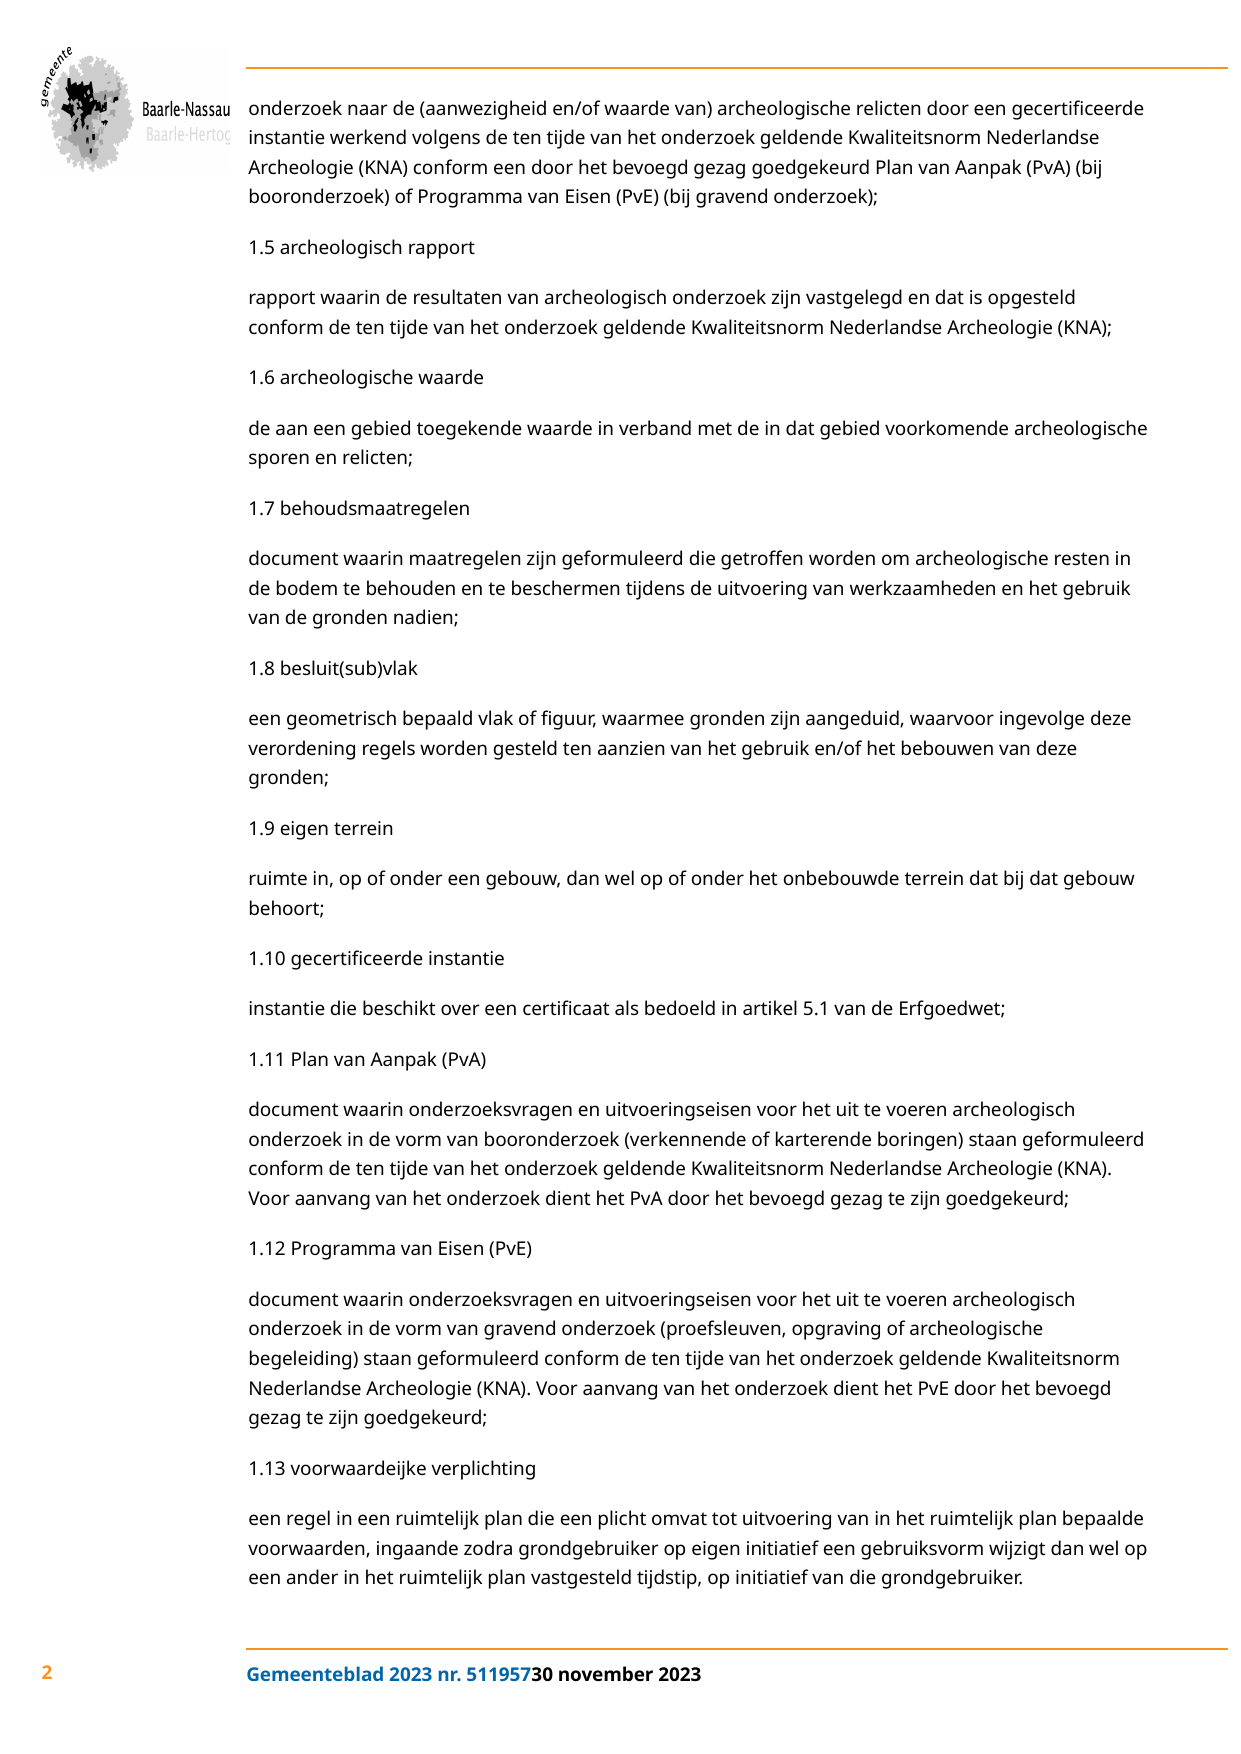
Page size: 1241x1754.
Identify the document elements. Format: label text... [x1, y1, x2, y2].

text document waarin onderzoeksvragen en uitvoeringseisen voor het uit te voeren archeologisch onderzoek in de vorm van booronderzoek (verkennende of karterende boringen) staan geformuleerd conform de ten tijde van het onderzoek geldende Kwaliteitsnorm Nederlandse Archeologie (KNA). Voor aanvang van het onderzoek dient het PvA door het bevoegd gezag te zijn goedgekeurd; [248, 1096, 1152, 1211]
text 1.6 archeologische waarde [248, 364, 1152, 390]
text 1.9 eigen terrein [248, 815, 1152, 841]
text instantie die beschikt over een certificaat als bedoeld in artikel 5.1 van de Erfgoedwet; [248, 996, 1152, 1021]
text ruimte in, op of onder een gebouw, dan wel op of onder het onbebouwde terrein dat bij dat gebouw behoort; [248, 865, 1152, 921]
text document waarin onderzoeksvragen en uitvoeringseisen voor het uit te voeren archeologisch onderzoek in de vorm van gravend onderzoek (proefsleuven, opgraving of archeologische begeleiding) staan geformuleerd conform de ten tijde van het onderzoek geldende Kwaliteitsnorm Nederlandse Archeologie (KNA). Voor aanvang van het onderzoek dient het PvE door het bevoegd gezag te zijn goedgekeurd; [248, 1286, 1152, 1430]
picture [41, 47, 231, 172]
text 1.13 voorwaardeijke verplichting [248, 1455, 1152, 1481]
text 1.8 besluit(sub)vlak [248, 655, 1152, 681]
text onderzoek naar de (aanwezigheid en/of waarde van) archeologische relicten door een gecertificeerde instantie werkend volgens de ten tijde van het onderzoek geldende Kwaliteitsnorm Nederlandse Archeologie (KNA) conform een door het bevoegd gezag goedgekeurd Plan van Aanpak (PvA) (bij booronderzoek) of Programma van Eisen (PvE) (bij gravend onderzoek); [248, 95, 1152, 209]
text 1.5 archeologisch rapport [248, 234, 1152, 260]
text 1.11 Plan van Aanpak (PvA) [248, 1046, 1152, 1072]
text document waarin maatregelen zijn geformuleerd die getroffen worden om archeologische resten in de bodem te behouden en te beschermen tijdens de uitvoering van werkzaamheden en het gebruik van de gronden nadien; [248, 545, 1152, 630]
text 1.7 behoudsmaatregelen [248, 495, 1152, 521]
text een regel in een ruimtelijk plan die een plicht omvat tot uitvoering van in het ruimtelijk plan bepaalde voorwaarden, ingaande zodra grondgebruiker op eigen initiatief een gebruiksvorm wijzigt dan wel op een ander in het ruimtelijk plan vastgesteld tijdstip, op initiatief van die grondgebruiker. [248, 1505, 1152, 1590]
text een geometrisch bepaald vlak of figuur, waarmee gronden zijn aangeduid, waarvoor ingevolge deze verordening regels worden gesteld ten aanzien van het gebruik en/of het bebouwen van deze gronden; [248, 705, 1152, 790]
text 1.10 gecertificeerde instantie [248, 945, 1152, 971]
text 1.12 Programma van Eisen (PvE) [248, 1236, 1152, 1261]
text rapport waarin de resultaten van archeologisch onderzoek zijn vastgelegd en dat is opgesteld conform de ten tijde van het onderzoek geldende Kwaliteitsnorm Nederlandse Archeologie (KNA); [248, 284, 1152, 340]
text de aan een gebied toegekende waarde in verband met de in dat gebied voorkomende archeologische sporen en relicten; [248, 415, 1152, 470]
